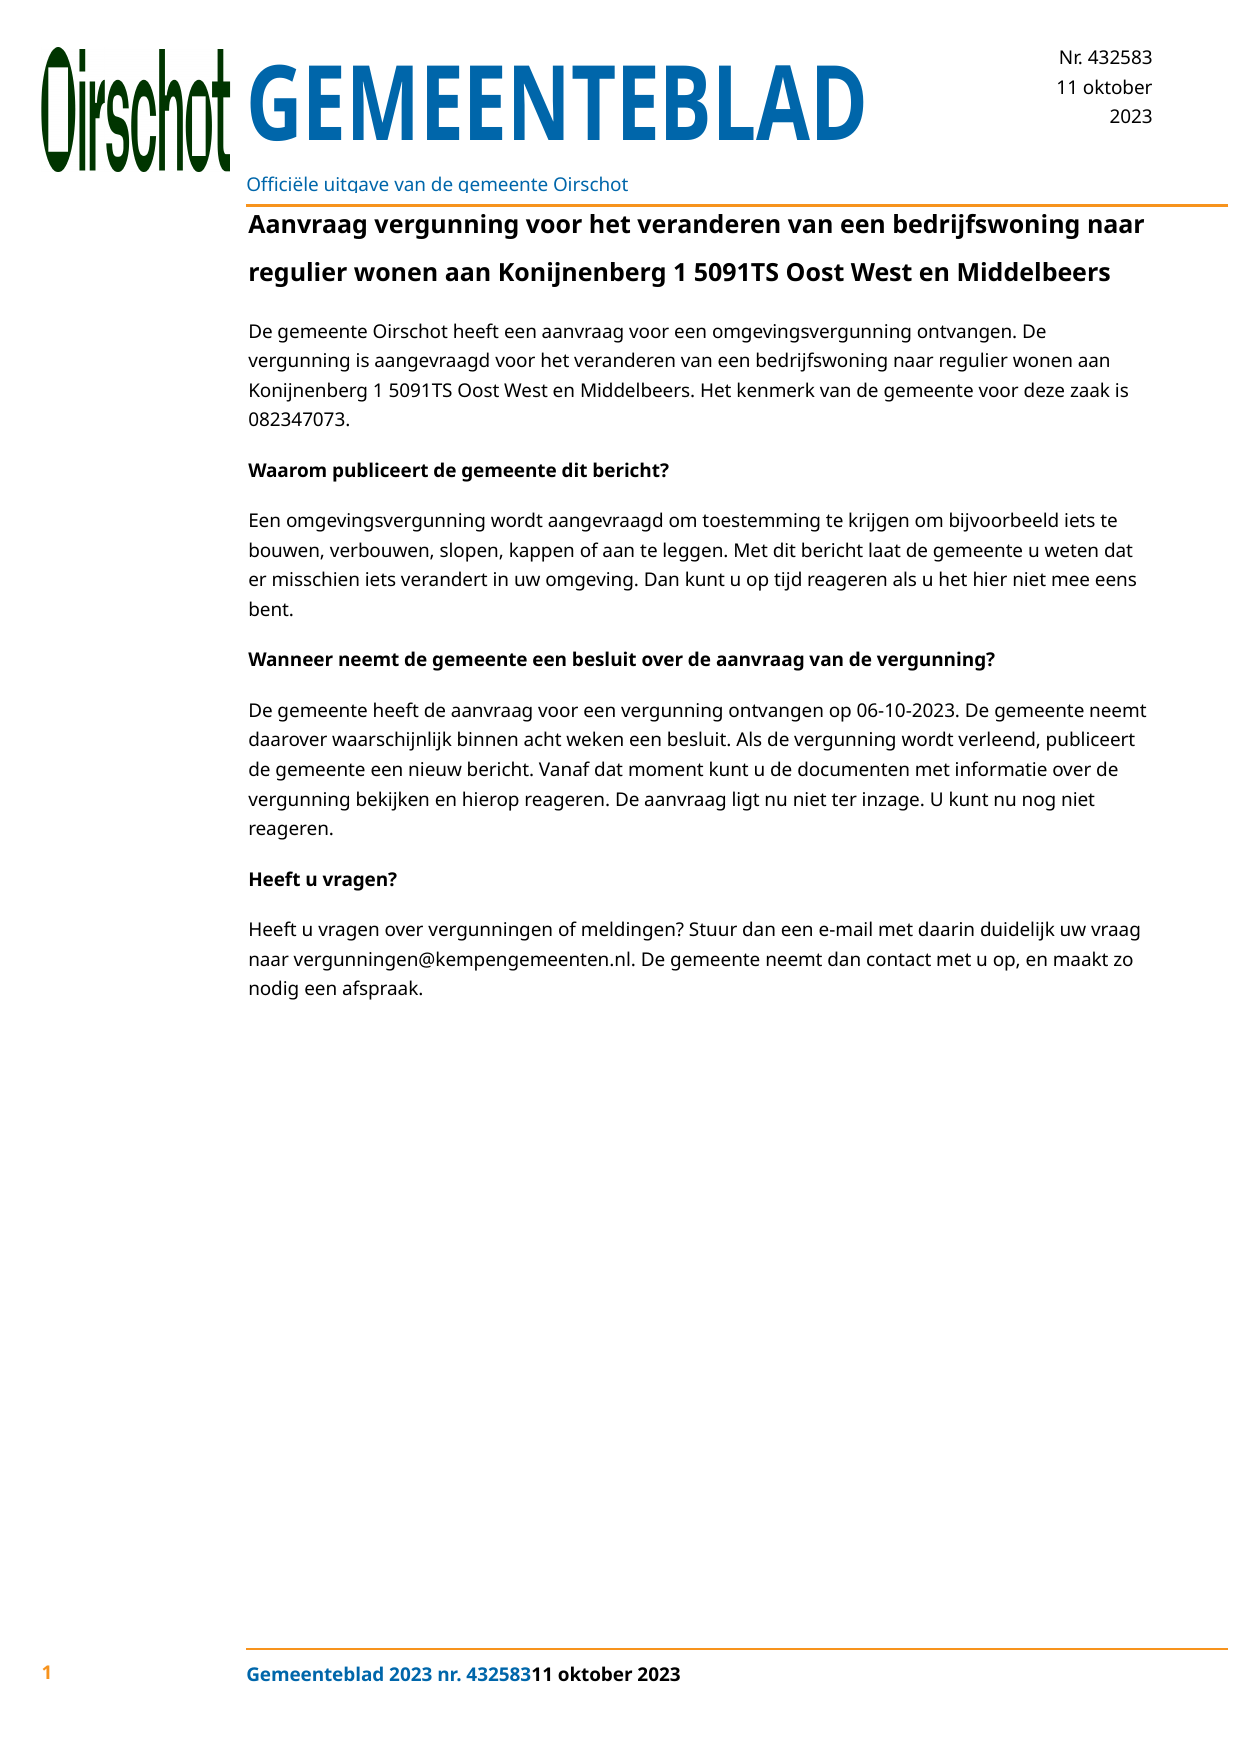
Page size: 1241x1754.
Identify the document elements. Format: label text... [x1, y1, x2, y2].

text De gemeente Oirschot heeft een aanvraag voor een omgevingsvergunning ontvangen. De vergunning is aangevraagd voor het veranderen van een bedrijfswoning naar regulier wonen aan Konijnenberg 1 5091TS Oost West en Middelbeers. Het kenmerk van de gemeente voor deze zaak is 082347073. [248, 318, 1152, 432]
text De gemeente heeft de aanvraag voor een vergunning ontvangen op 06-10-2023. De gemeente neemt daarover waarschijnlijk binnen acht weken een besluit. Als de vergunning wordt verleend, publiceert de gemeente een nieuw bericht. Vanaf dat moment kunt u de documenten met informatie over de vergunning bekijken en hierop reageren. De aanvraag ligt nu niet ter inzage. U kunt nu nog niet reageren. [248, 697, 1152, 841]
text Heeft u vragen? [248, 866, 1152, 892]
text Een omgevingsvergunning wordt aangevraagd om toestemming te krijgen om bijvoorbeeld iets te bouwen, verbouwen, slopen, kappen of aan te leggen. Met dit bericht laat de gemeente u weten dat er misschien iets verandert in uw omgeving. Dan kunt u op tijd reageren als u het hier niet mee eens bent. [248, 507, 1152, 622]
text Heeft u vragen over vergunningen of meldingen? Stuur dan een e-mail met daarin duidelijk uw vraag naar vergunningen@kempengemeenten.nl. De gemeente neemt dan contact met u op, en maakt zo nodig een afspraak. [248, 916, 1152, 1001]
text Waarom publiceert de gemeente dit bericht? [248, 457, 1152, 483]
picture [41, 47, 231, 172]
text Aanvraag vergunning voor het veranderen van een bedrijfswoning naar regulier wonen aan Konijnenberg 1 5091TS Oost West en Middelbeers [248, 207, 1152, 288]
text Wanneer neemt de gemeente een besluit over de aanvraag van de vergunning? [248, 647, 1152, 672]
